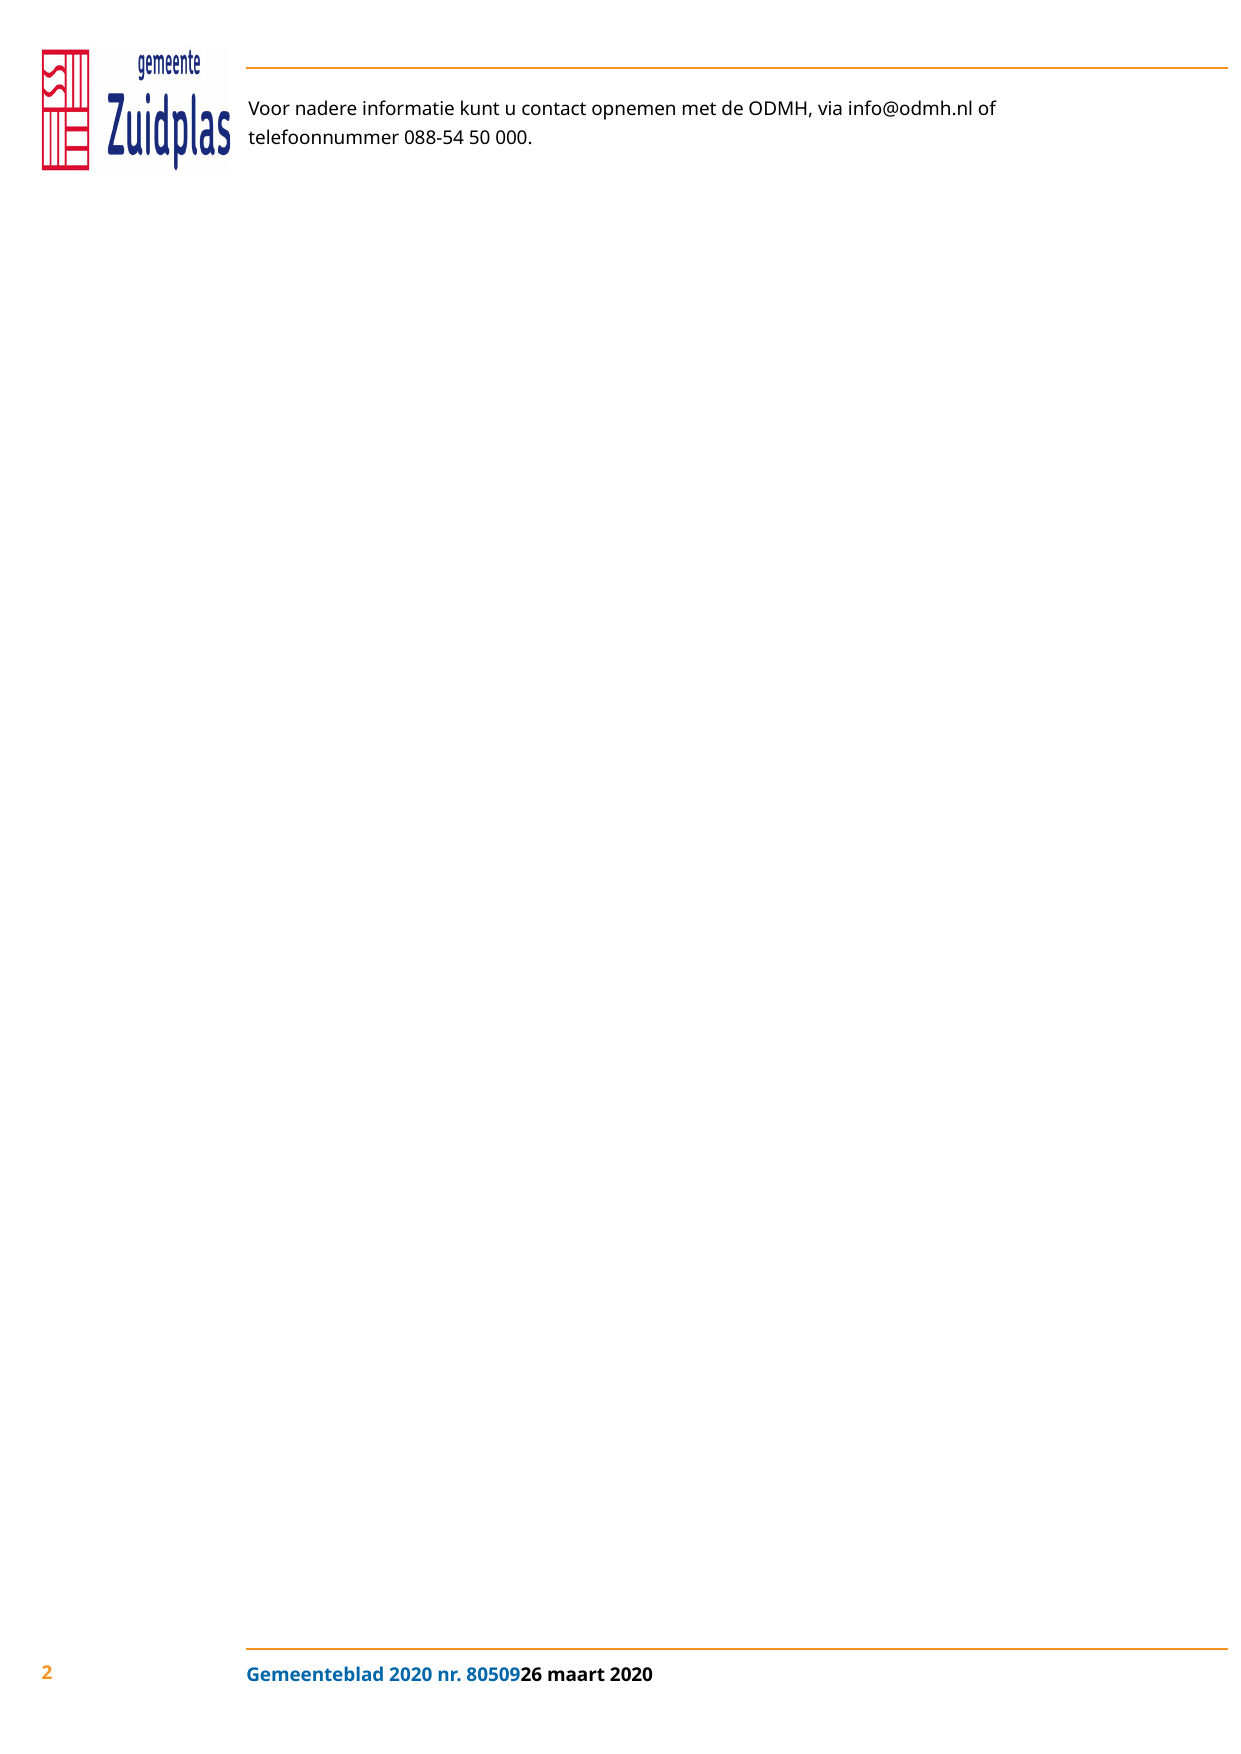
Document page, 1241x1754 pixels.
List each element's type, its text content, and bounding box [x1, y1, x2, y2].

picture [41, 47, 231, 172]
text Voor nadere informatie kunt u contact opnemen met de ODMH, via info@odmh.nl of telefoonnummer 088-54 50 000. [248, 95, 1152, 150]
